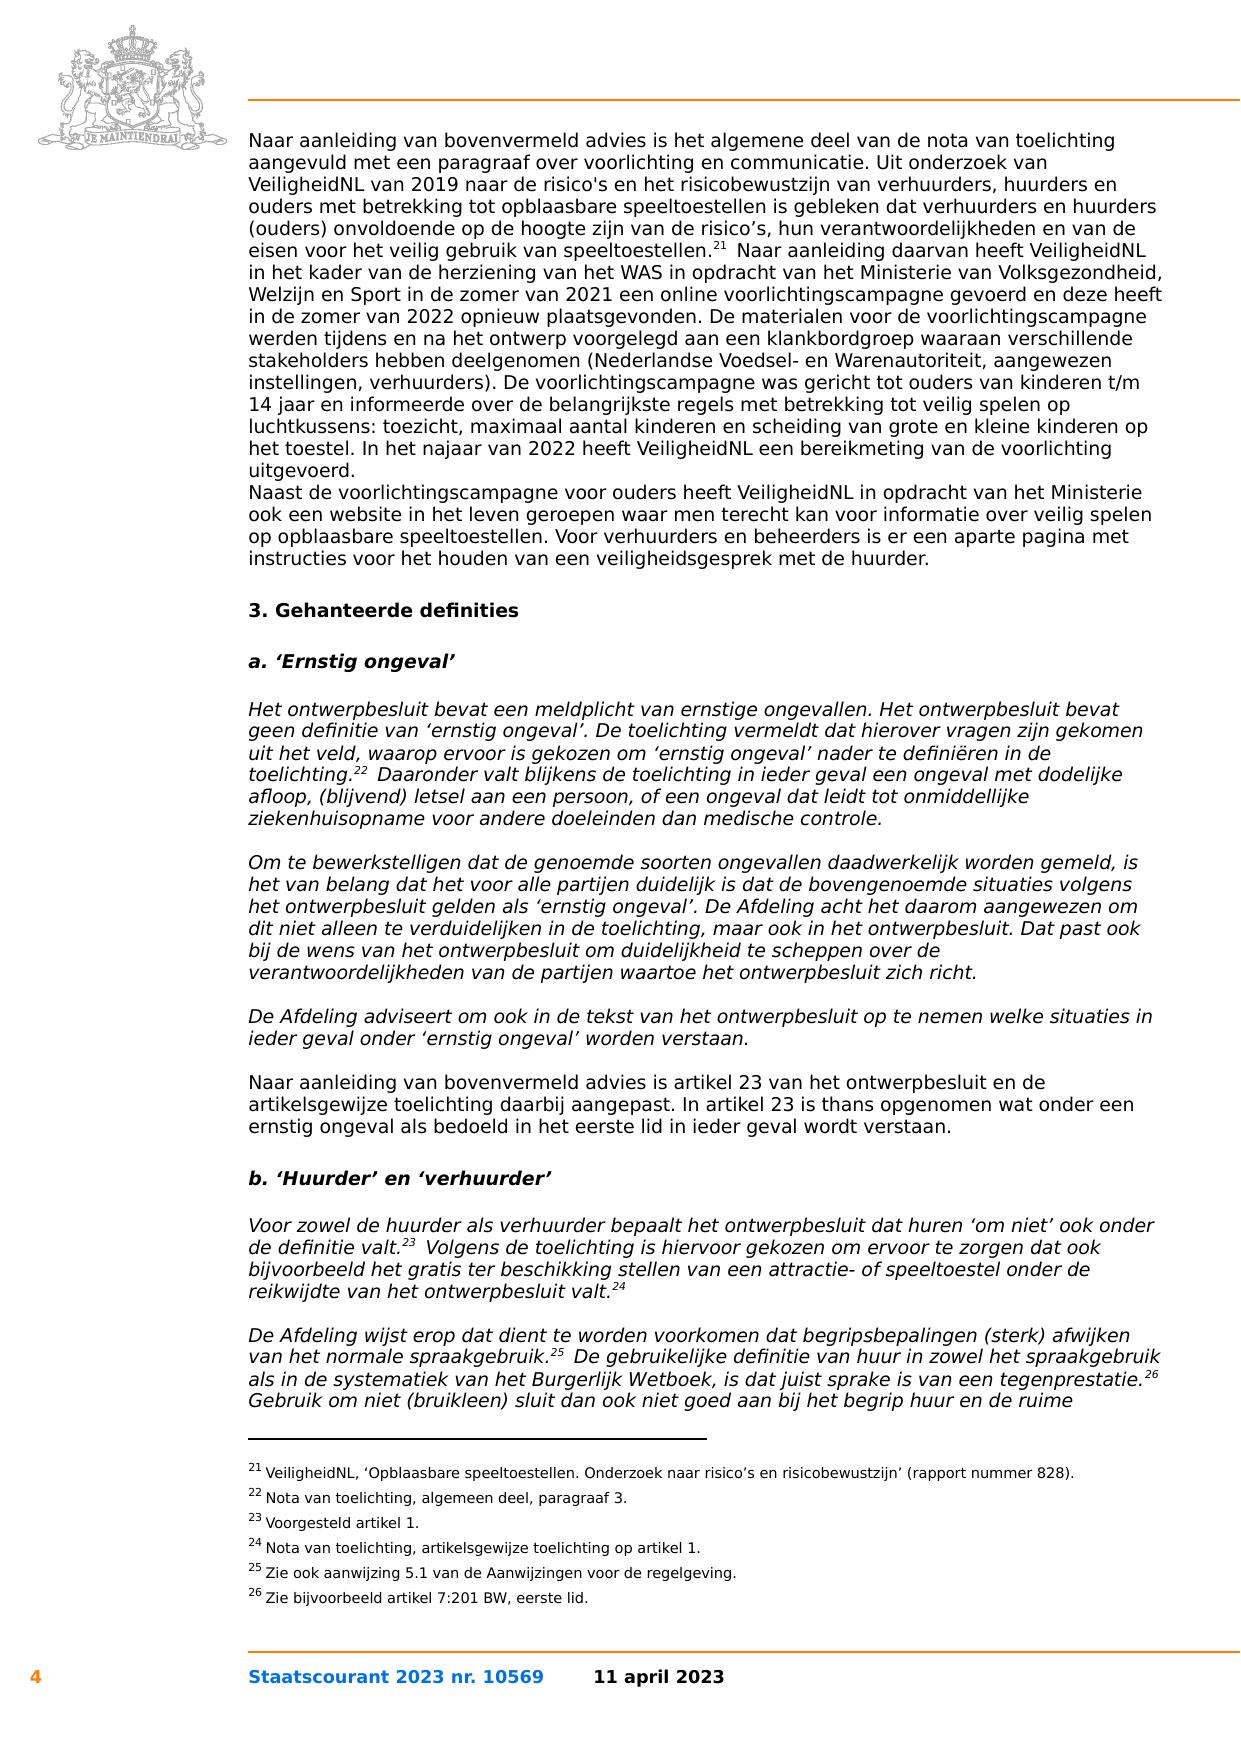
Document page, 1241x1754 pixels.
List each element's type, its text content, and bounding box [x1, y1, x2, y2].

text Nota van toelichting, artikelsgewijze toelichting op artikel 1. [248, 1536, 1163, 1558]
text Om te bewerkstelligen dat de genoemde soorten ongevallen daadwerkelijk worden gemeld, is het van belang dat het voor alle partijen duidelijk is dat de bovengenoemde situaties volgens het ontwerpbesluit gelden als ‘ernstig ongeval’. De Afdeling acht het daarom aangewezen om dit niet alleen te verduidelijken in de toelichting, maar ook in het ontwerpbesluit. Dat past ook bij de wens van het ontwerpbesluit om duidelijkheid te scheppen over de verantwoordelijkheden van de partijen waartoe het ontwerpbesluit zich richt. [248, 852, 1163, 984]
text Zie bijvoorbeeld artikel 7:201 BW, eerste lid. [248, 1586, 1163, 1608]
text VeiligheidNL, ‘Opblaasbare speeltoestellen. Onderzoek naar risico’s en risicobewustzijn’ (rapport nummer 828). [248, 1461, 1163, 1483]
text Nota van toelichting, algemeen deel, paragraaf 3. [248, 1486, 1163, 1508]
text Naast de voorlichtingscampagne voor ouders heeft VeiligheidNL in opdracht van het Ministerie ook een website in het leven geroepen waar men terecht kan voor informatie over veilig spelen op opblaasbare speeltoestellen. Voor verhuurders en beheerders is er een aparte pagina met instructies voor het houden van een veiligheidsgesprek met de huurder. [248, 482, 1163, 569]
subtitle a. ‘Ernstig ongeval’ [248, 651, 1163, 673]
text Naar aanleiding van bovenvermeld advies is het algemene deel van de nota van toelichting aangevuld met een paragraaf over voorlichting en communicatie. Uit onderzoek van VeiligheidNL van 2019 naar de risico's en het risicobewustzijn van verhuurders, huurders en ouders met betrekking tot opblaasbare speeltoestellen is gebleken dat verhuurders en huurders (ouders) onvoldoende op de hoogte zijn van de risico’s, hun verantwoordelijkheden en van de eisen voor het veilig gebruik van speeltoestellen. Naar aanleiding daarvan heeft VeiligheidNL in het kader van de herziening van het WAS in opdracht van het Ministerie van Volksgezondheid, Welzijn en Sport in de zomer van 2021 een online voorlichtingscampagne gevoerd en deze heeft in de zomer van 2022 opnieuw plaatsgevonden. De materialen voor de voorlichtingscampagne werden tijdens en na het ontwerp voorgelegd aan een klankbordgroep waaraan verschillende stakeholders hebben deelgenomen (Nederlandse Voedsel- en Warenautoriteit, aangewezen instellingen, verhuurders). De voorlichtingscampagne was gericht tot ouders van kinderen t/m 14 jaar en informeerde over de belangrijkste regels met betrekking tot veilig spelen op luchtkussens: toezicht, maximaal aantal kinderen en scheiding van grote en kleine kinderen op het toestel. In het najaar van 2022 heeft VeiligheidNL een bereikmeting van de voorlichting uitgevoerd. [248, 130, 1163, 482]
picture [38, 25, 227, 150]
text Naar aanleiding van bovenvermeld advies is artikel 23 van het ontwerpbesluit en de artikelsgewijze toelichting daarbij aangepast. In artikel 23 is thans opgenomen wat onder een ernstig ongeval als bedoeld in het eerste lid in ieder geval wordt verstaan. [248, 1072, 1163, 1138]
text De Afdeling wijst erop dat dient te worden voorkomen dat begripsbepalingen (sterk) afwijken van het normale spraakgebruik. De gebruikelijke definitie van huur in zowel het spraakgebruik als in de systematiek van het Burgerlijk Wetboek, is dat juist sprake is van een tegenprestatie. Gebruik om niet (bruikleen) sluit dan ook niet goed aan bij het begrip huur en de ruime [248, 1324, 1163, 1412]
text Voor zowel de huurder als verhuurder bepaalt het ontwerpbesluit dat huren ‘om niet’ ook onder de definitie valt. Volgens de toelichting is hiervoor gekozen om ervoor te zorgen dat ook bijvoorbeeld het gratis ter beschikking stellen van een attractie- of speeltoestel onder de reikwijdte van het ontwerpbesluit valt. [248, 1215, 1163, 1303]
subtitle 3. Gehanteerde definities [248, 599, 1163, 621]
text Zie ook aanwijzing 5.1 van de Aanwijzingen voor de regelgeving. [248, 1561, 1163, 1583]
text De Afdeling adviseert om ook in de tekst van het ontwerpbesluit op te nemen welke situaties in ieder geval onder ‘ernstig ongeval’ worden verstaan. [248, 1006, 1163, 1050]
subtitle b. ‘Huurder’ en ‘verhuurder’ [248, 1168, 1163, 1190]
text Voorgesteld artikel 1. [248, 1511, 1163, 1533]
text Het ontwerpbesluit bevat een meldplicht van ernstige ongevallen. Het ontwerpbesluit bevat geen definitie van ‘ernstig ongeval’. De toelichting vermeldt dat hierover vragen zijn gekomen uit het veld, waarop ervoor is gekozen om ‘ernstig ongeval’ nader te definiëren in de toelichting. Daaronder valt blijkens de toelichting in ieder geval een ongeval met dodelijke afloop, (blijvend) letsel aan een persoon, of een ongeval dat leidt tot onmiddellijke ziekenhuisopname voor andere doeleinden dan medische controle. [248, 698, 1163, 830]
